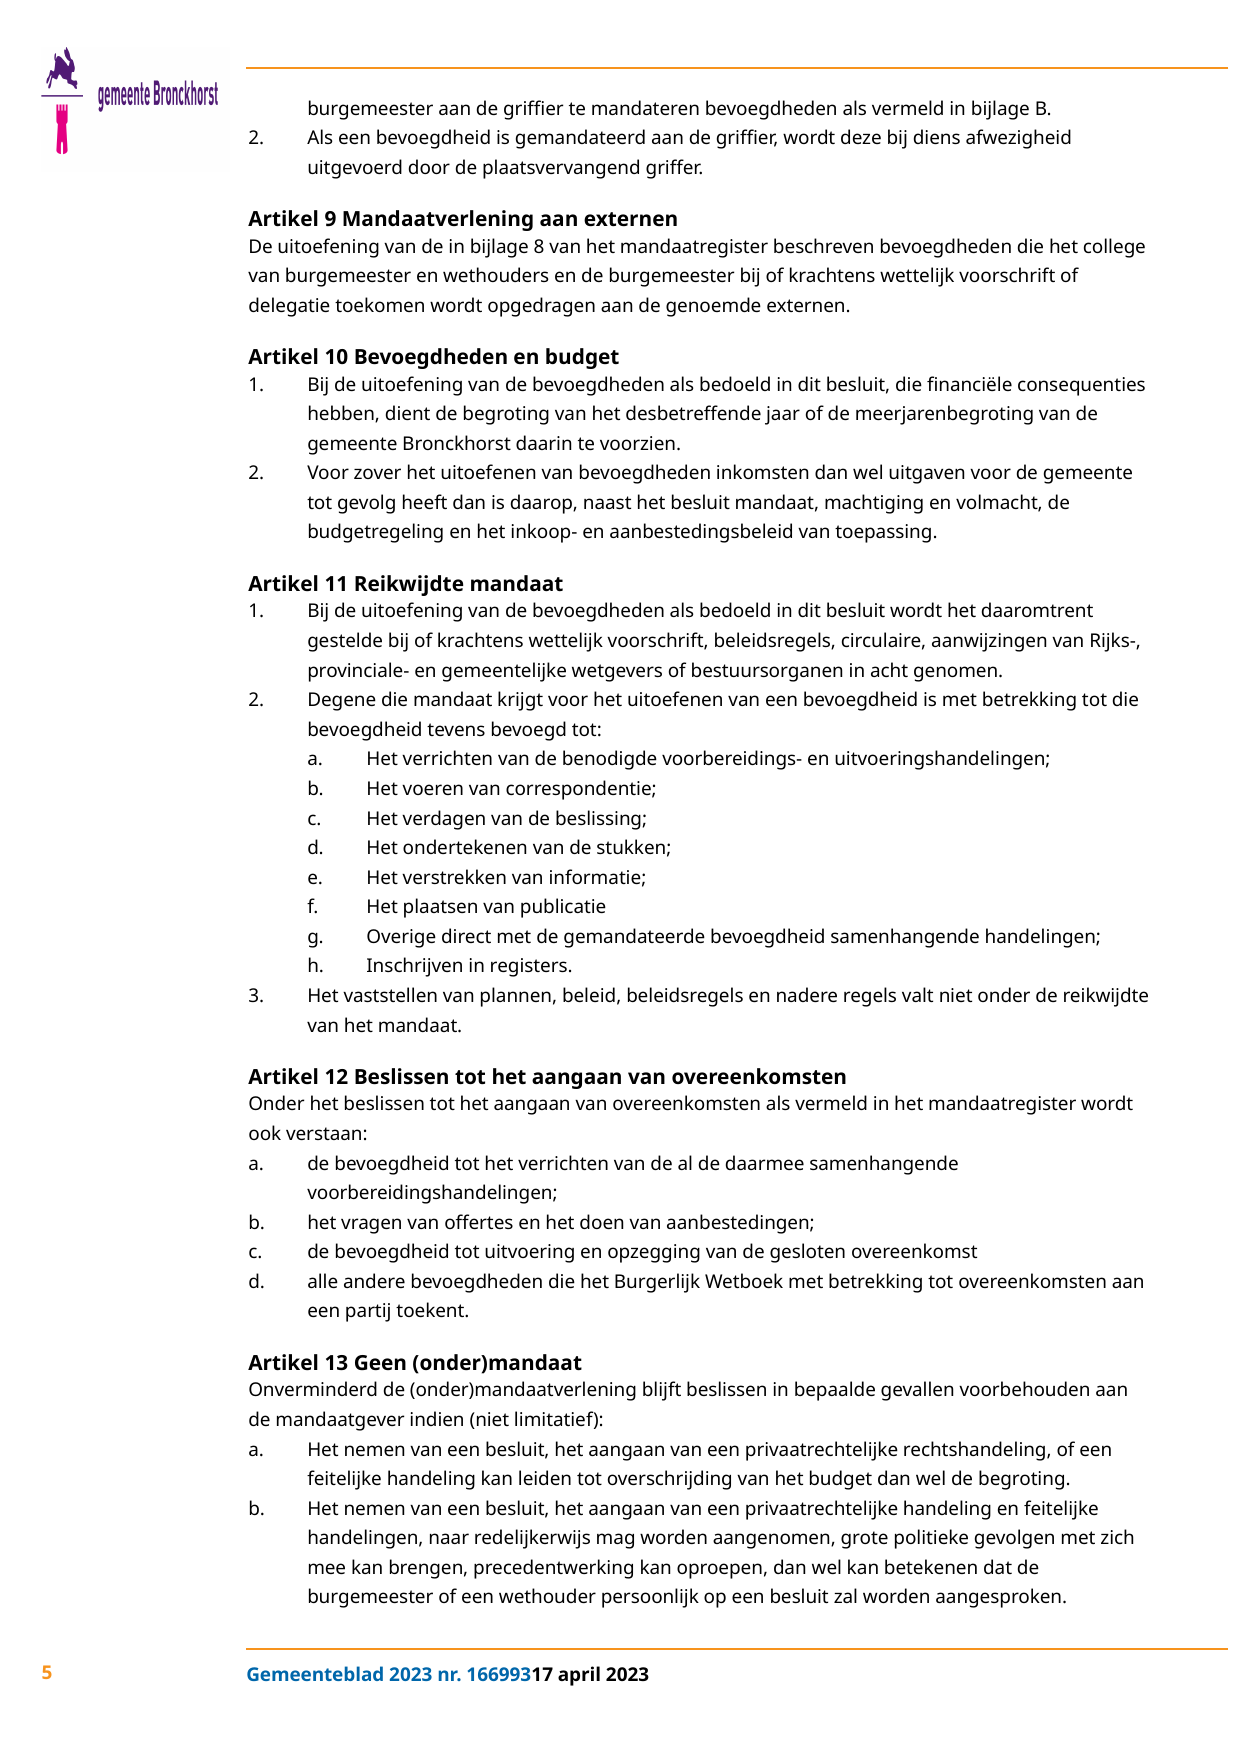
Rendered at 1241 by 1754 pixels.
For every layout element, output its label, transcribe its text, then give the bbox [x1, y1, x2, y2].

text Artikel 11 Reikwijdte mandaat [248, 569, 1152, 598]
list Het ondertekenen van de stukken; [307, 834, 1152, 860]
list Het nemen van een besluit, het aangaan van een privaatrechtelijke handeling en feitelijke handelingen, naar redelijkerwijs mag worden aangenomen, grote politieke gevolgen met zich mee kan brengen, precedentwerking kan oproepen, dan wel kan betekenen dat de burgemeester of een wethouder persoonlijk op een besluit zal worden aangesproken. [248, 1495, 1152, 1609]
list Overige direct met de gemandateerde bevoegdheid samenhangende handelingen; [307, 923, 1152, 949]
text Artikel 13 Geen (onder)mandaat [248, 1348, 1152, 1377]
list burgemeester aan de griffier te mandateren bevoegdheden als vermeld in bijlage B. [248, 95, 1152, 121]
list Het verrichten van de benodigde voorbereidings- en uitvoeringshandelingen; [307, 746, 1152, 771]
list Degene die mandaat krijgt voor het uitoefenen van een bevoegdheid is met betrekking tot die bevoegdheid tevens bevoegd tot: [248, 686, 1152, 742]
text Artikel 9 Mandaatverlening aan externen [248, 204, 1152, 233]
text Onder het beslissen tot het aangaan van overeenkomsten als vermeld in het mandaatregister wordt ook verstaan: [248, 1091, 1152, 1146]
text Artikel 10 Bevoegdheden en budget [248, 342, 1152, 371]
list Bij de uitoefening van de bevoegdheden als bedoeld in dit besluit wordt het daaromtrent gestelde bij of krachtens wettelijk voorschrift, beleidsregels, circulaire, aanwijzingen van Rijks-, provinciale- en gemeentelijke wetgevers of bestuursorganen in acht genomen. [248, 598, 1152, 682]
list het vragen van offertes en het doen van aanbestedingen; [248, 1209, 1152, 1235]
list Het verdagen van de beslissing; [307, 805, 1152, 830]
list Het verstrekken van informatie; [307, 864, 1152, 889]
text De uitoefening van de in bijlage 8 van het mandaatregister beschreven bevoegdheden die het college van burgemeester en wethouders en de burgemeester bij of krachtens wettelijk voorschrift of delegatie toekomen wordt opgedragen aan de genoemde externen. [248, 233, 1152, 318]
list Het vaststellen van plannen, beleid, beleidsregels en nadere regels valt niet onder de reikwijdte van het mandaat. [248, 982, 1152, 1037]
list de bevoegdheid tot het verrichten van de al de daarmee samenhangende voorbereidingshandelingen; [248, 1150, 1152, 1205]
picture [41, 47, 231, 172]
list Het plaatsen van publicatie [307, 893, 1152, 919]
list Bij de uitoefening van de bevoegdheden als bedoeld in dit besluit, die financiële consequenties hebben, dient de begroting van het desbetreffende jaar of de meerjarenbegroting van de gemeente Bronckhorst daarin te voorzien. [248, 371, 1152, 456]
list Voor zover het uitoefenen van bevoegdheden inkomsten dan wel uitgaven voor de gemeente tot gevolg heeft dan is daarop, naast het besluit mandaat, machtiging en volmacht, de budgetregeling en het inkoop- en aanbestedingsbeleid van toepassing. [248, 459, 1152, 544]
list Het voeren van correspondentie; [307, 775, 1152, 801]
list Inschrijven in registers. [307, 953, 1152, 978]
list Het nemen van een besluit, het aangaan van een privaatrechtelijke rechtshandeling, of een feitelijke handeling kan leiden tot overschrijding van het budget dan wel de begroting. [248, 1436, 1152, 1491]
list de bevoegdheid tot uitvoering en opzegging van de gesloten overeenkomst [248, 1238, 1152, 1264]
list alle andere bevoegdheden die het Burgerlijk Wetboek met betrekking tot overeenkomsten aan een partij toekent. [248, 1268, 1152, 1323]
text Artikel 12 Beslissen tot het aangaan van overeenkomsten [248, 1062, 1152, 1091]
list Als een bevoegdheid is gemandateerd aan de griffier, wordt deze bij diens afwezigheid uitgevoerd door de plaatsvervangend griffer. [248, 124, 1152, 180]
text Onverminderd de (onder)mandaatverlening blijft beslissen in bepaalde gevallen voorbehouden aan de mandaatgever indien (niet limitatief): [248, 1377, 1152, 1432]
